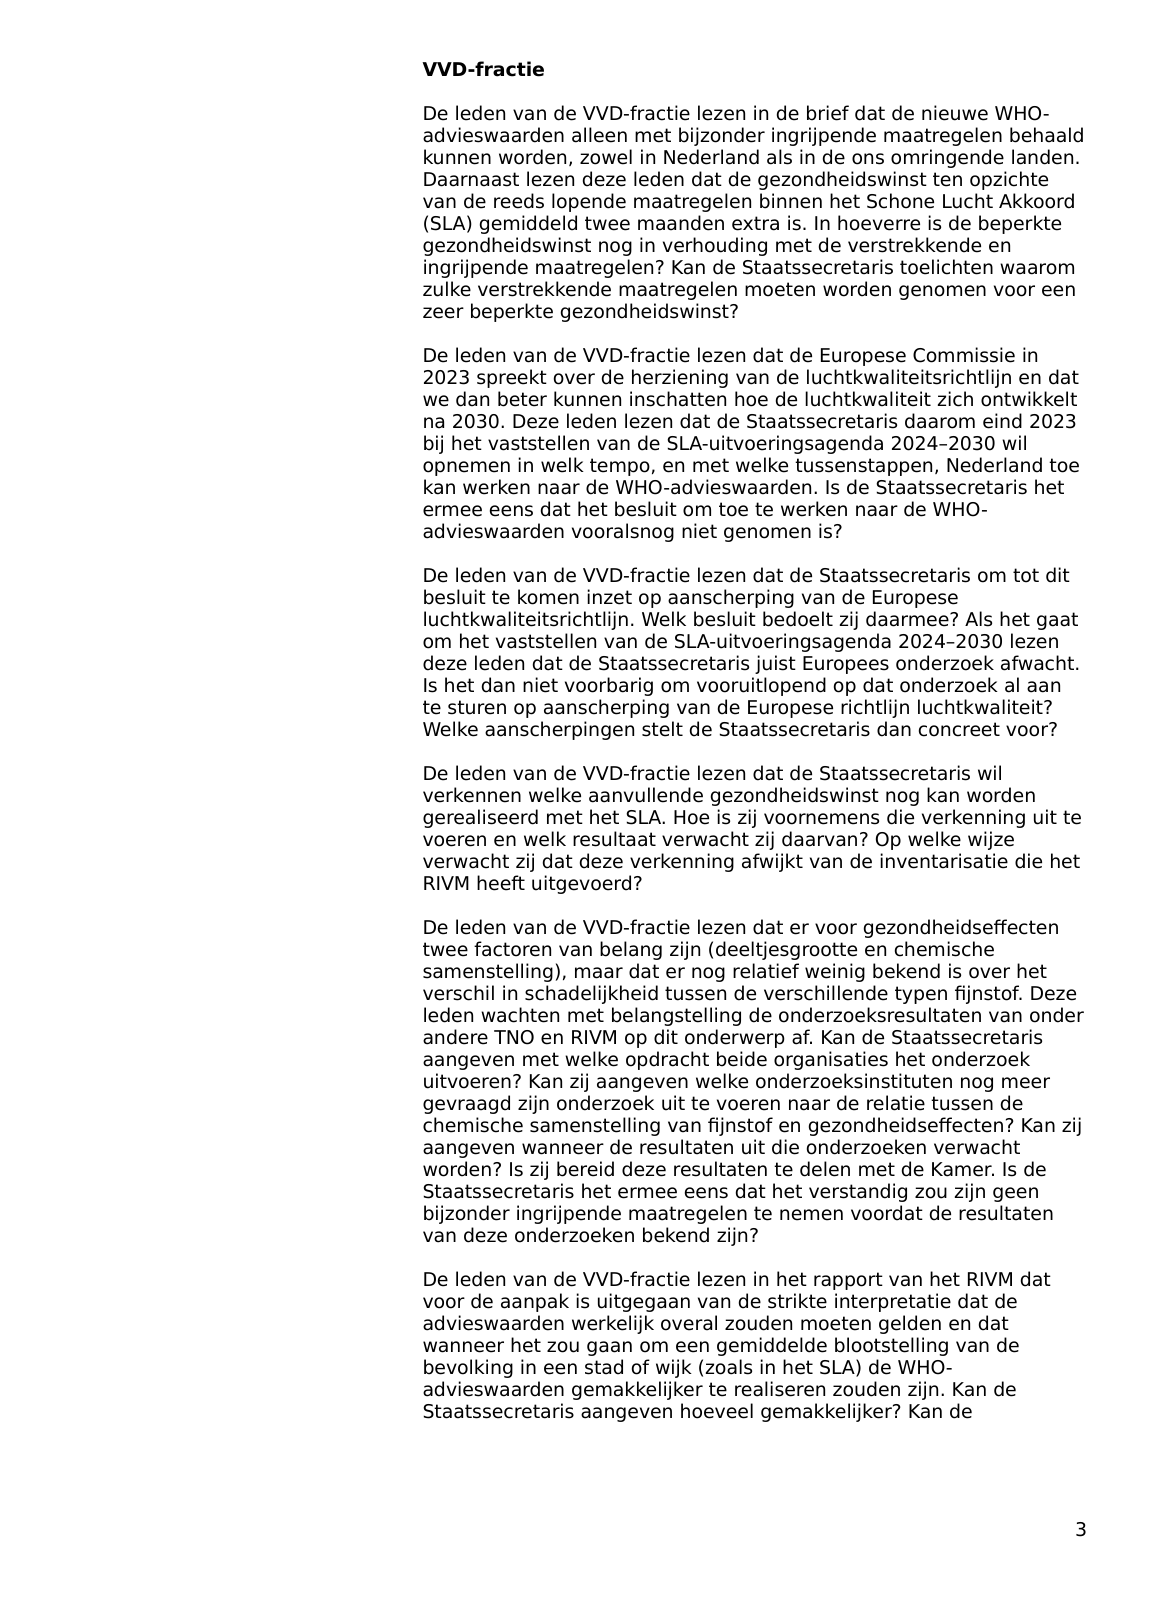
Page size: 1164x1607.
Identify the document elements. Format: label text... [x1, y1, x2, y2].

text De leden van de VVD-fractie lezen dat de Europese Commissie in 2023 spreekt over de herziening van de luchtkwaliteitsrichtlijn en dat we dan beter kunnen inschatten hoe de luchtkwaliteit zich ontwikkelt na 2030. Deze leden lezen dat de Staatssecretaris daarom eind 2023 bij het vaststellen van de SLA-uitvoeringsagenda 2024–2030 wil opnemen in welk tempo, en met welke tussenstappen, Nederland toe kan werken naar de WHO-advieswaarden. Is de Staatssecretaris het ermee eens dat het besluit om toe te werken naar de WHO-advieswaarden vooralsnog niet genomen is? [422, 345, 1087, 543]
text De leden van de VVD-fractie lezen in de brief dat de nieuwe WHO-advieswaarden alleen met bijzonder ingrijpende maatregelen behaald kunnen worden, zowel in Nederland als in de ons omringende landen. Daarnaast lezen deze leden dat de gezondheidswinst ten opzichte van de reeds lopende maatregelen binnen het Schone Lucht Akkoord (SLA) gemiddeld twee maanden extra is. In hoeverre is de beperkte gezondheidswinst nog in verhouding met de verstrekkende en ingrijpende maatregelen? Kan de Staatssecretaris toelichten waarom zulke verstrekkende maatregelen moeten worden genomen voor een zeer beperkte gezondheidswinst? [422, 103, 1087, 323]
text De leden van de VVD-fractie lezen dat de Staatssecretaris om tot dit besluit te komen inzet op aanscherping van de Europese luchtkwaliteitsrichtlijn. Welk besluit bedoelt zij daarmee? Als het gaat om het vaststellen van de SLA-uitvoeringsagenda 2024–2030 lezen deze leden dat de Staatssecretaris juist Europees onderzoek afwacht. Is het dan niet voorbarig om vooruitlopend op dat onderzoek al aan te sturen op aanscherping van de Europese richtlijn luchtkwaliteit? Welke aanscherpingen stelt de Staatssecretaris dan concreet voor? [422, 565, 1087, 741]
text De leden van de VVD-fractie lezen in het rapport van het RIVM dat voor de aanpak is uitgegaan van de strikte interpretatie dat de advieswaarden werkelijk overal zouden moeten gelden en dat wanneer het zou gaan om een gemiddelde blootstelling van de bevolking in een stad of wijk (zoals in het SLA) de WHO-advieswaarden gemakkelijker te realiseren zouden zijn. Kan de Staatssecretaris aangeven hoeveel gemakkelijker? Kan de [422, 1269, 1087, 1423]
subtitle VVD-fractie [422, 59, 1087, 81]
text De leden van de VVD-fractie lezen dat er voor gezondheidseffecten twee factoren van belang zijn (deeltjesgrootte en chemische samenstelling), maar dat er nog relatief weinig bekend is over het verschil in schadelijkheid tussen de verschillende typen fijnstof. Deze leden wachten met belangstelling de onderzoeksresultaten van onder andere TNO en RIVM op dit onderwerp af. Kan de Staatssecretaris aangeven met welke opdracht beide organisaties het onderzoek uitvoeren? Kan zij aangeven welke onderzoeksinstituten nog meer gevraagd zijn onderzoek uit te voeren naar de relatie tussen de chemische samenstelling van fijnstof en gezondheidseffecten? Kan zij aangeven wanneer de resultaten uit die onderzoeken verwacht worden? Is zij bereid deze resultaten te delen met de Kamer. Is de Staatssecretaris het ermee eens dat het verstandig zou zijn geen bijzonder ingrijpende maatregelen te nemen voordat de resultaten van deze onderzoeken bekend zijn? [422, 917, 1087, 1247]
text De leden van de VVD-fractie lezen dat de Staatssecretaris wil verkennen welke aanvullende gezondheidswinst nog kan worden gerealiseerd met het SLA. Hoe is zij voornemens die verkenning uit te voeren en welk resultaat verwacht zij daarvan? Op welke wijze verwacht zij dat deze verkenning afwijkt van de inventarisatie die het RIVM heeft uitgevoerd? [422, 763, 1087, 895]
